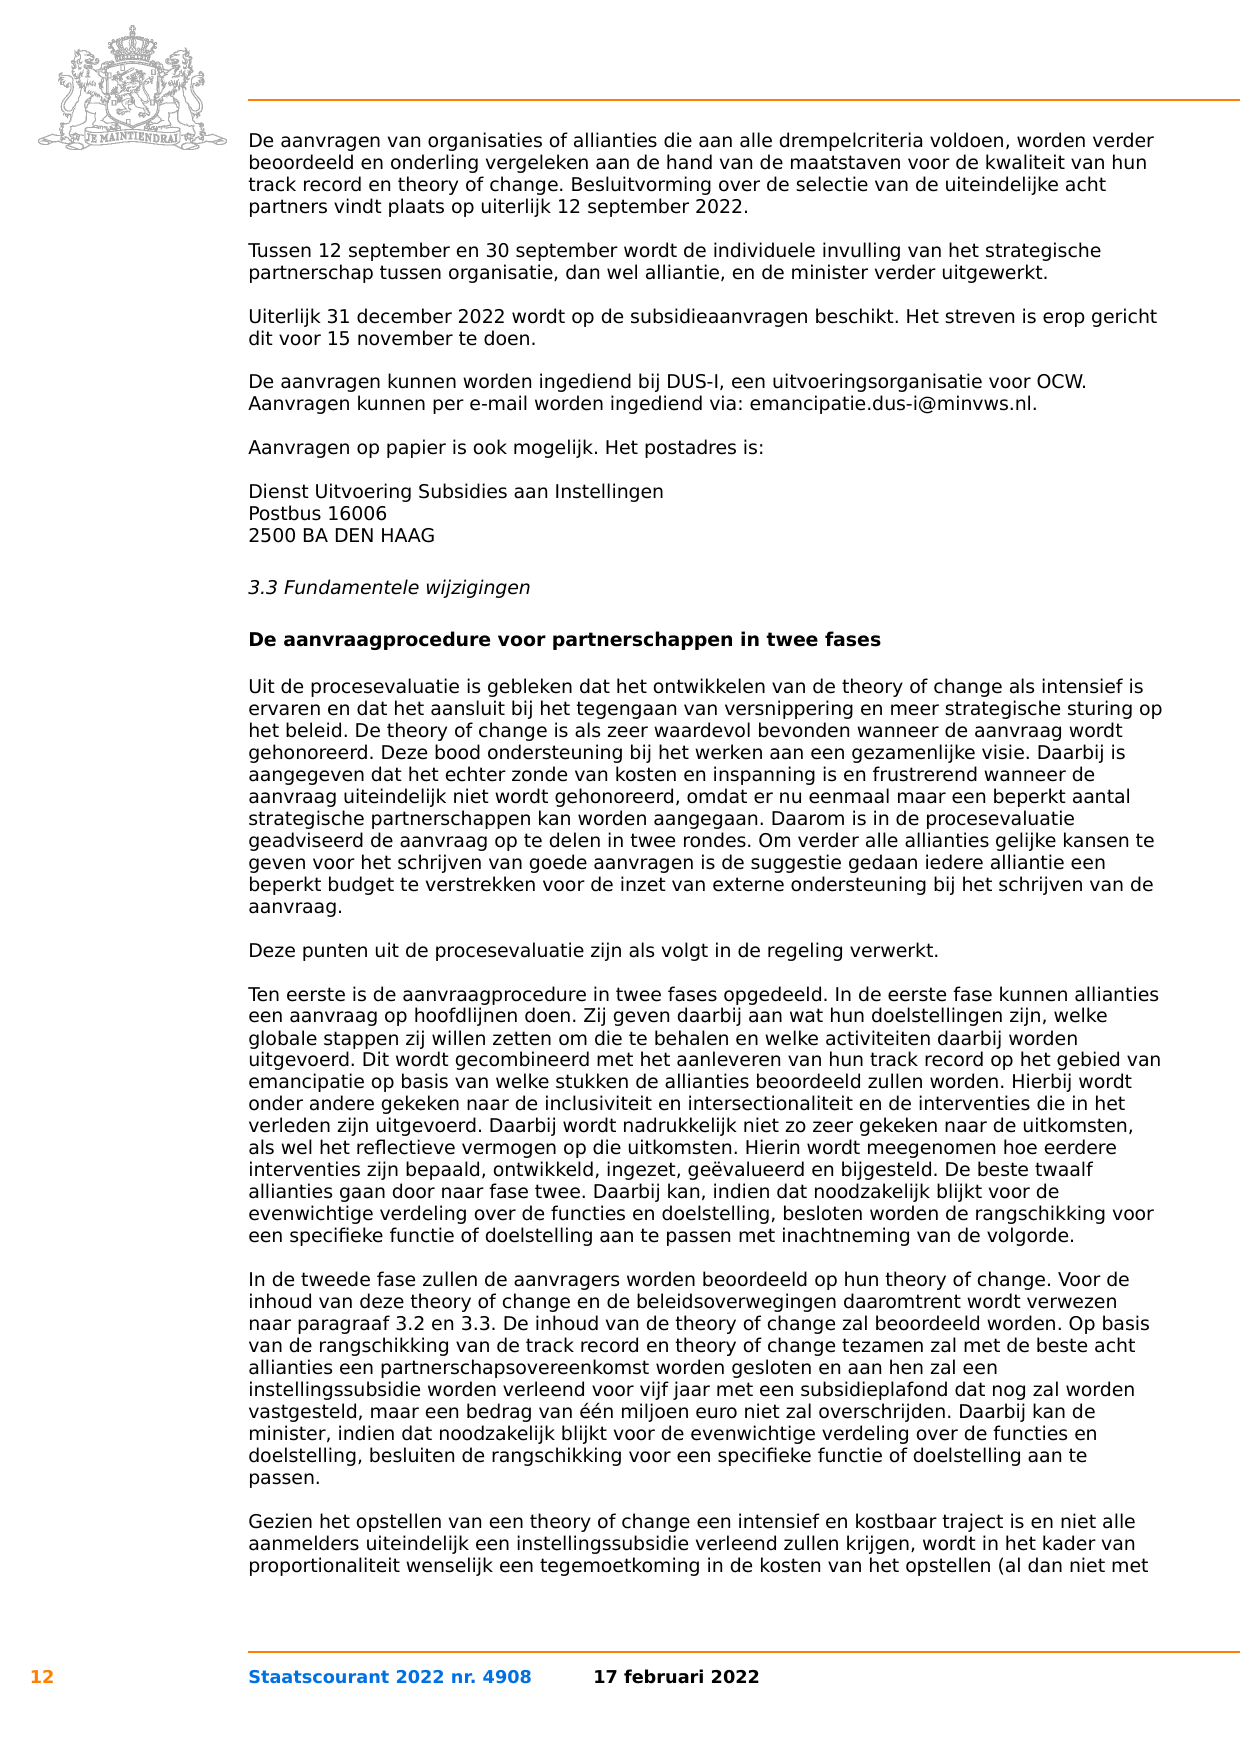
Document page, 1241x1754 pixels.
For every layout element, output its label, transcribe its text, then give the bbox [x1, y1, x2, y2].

text Aanvragen op papier is ook mogelijk. Het postadres is: [248, 437, 1163, 459]
text De aanvragen kunnen worden ingediend bij DUS-I, een uitvoeringsorganisatie voor OCW. Aanvragen kunnen per e-mail worden ingediend via: emancipatie.dus-i@minvws.nl. [248, 371, 1163, 415]
text 2500 BA DEN HAAG [248, 525, 1163, 547]
text Postbus 16006 [248, 503, 1163, 525]
text Ten eerste is de aanvraagprocedure in twee fases opgedeeld. In de eerste fase kunnen allianties een aanvraag op hoofdlijnen doen. Zij geven daarbij aan wat hun doelstellingen zijn, welke globale stappen zij willen zetten om die te behalen en welke activiteiten daarbij worden uitgevoerd. Dit wordt gecombineerd met het aanleveren van hun track record op het gebied van emancipatie op basis van welke stukken de allianties beoordeeld zullen worden. Hierbij wordt onder andere gekeken naar de inclusiviteit en intersectionaliteit en de interventies die in het verleden zijn uitgevoerd. Daarbij wordt nadrukkelijk niet zo zeer gekeken naar de uitkomsten, als wel het reflectieve vermogen op die uitkomsten. Hierin wordt meegenomen hoe eerdere interventies zijn bepaald, ontwikkeld, ingezet, geëvalueerd en bijgesteld. De beste twaalf allianties gaan door naar fase twee. Daarbij kan, indien dat noodzakelijk blijkt voor de evenwichtige verdeling over de functies en doelstelling, besloten worden de rangschikking voor een specifieke functie of doelstelling aan te passen met inachtneming van de volgorde. [248, 983, 1163, 1247]
picture [38, 25, 227, 150]
text Uit de procesevaluatie is gebleken dat het ontwikkelen van de theory of change als intensief is ervaren en dat het aansluit bij het tegengaan van versnippering en meer strategische sturing op het beleid. De theory of change is als zeer waardevol bevonden wanneer de aanvraag wordt gehonoreerd. Deze bood ondersteuning bij het werken aan een gezamenlijke visie. Daarbij is aangegeven dat het echter zonde van kosten en inspanning is en frustrerend wanneer de aanvraag uiteindelijk niet wordt gehonoreerd, omdat er nu eenmaal maar een beperkt aantal strategische partnerschappen kan worden aangegaan. Daarom is in de procesevaluatie geadviseerd de aanvraag op te delen in twee rondes. Om verder alle allianties gelijke kansen te geven voor het schrijven van goede aanvragen is de suggestie gedaan iedere alliantie een beperkt budget te verstrekken voor de inzet van externe ondersteuning bij het schrijven van de aanvraag. [248, 676, 1163, 918]
text In de tweede fase zullen de aanvragers worden beoordeeld op hun theory of change. Voor de inhoud van deze theory of change en de beleidsoverwegingen daaromtrent wordt verwezen naar paragraaf 3.2 en 3.3. De inhoud van de theory of change zal beoordeeld worden. Op basis van de rangschikking van de track record en theory of change tezamen zal met de beste acht allianties een partnerschapsovereenkomst worden gesloten en aan hen zal een instellingssubsidie worden verleend voor vijf jaar met een subsidieplafond dat nog zal worden vastgesteld, maar een bedrag van één miljoen euro niet zal overschrijden. Daarbij kan de minister, indien dat noodzakelijk blijkt voor de evenwichtige verdeling over de functies en doelstelling, besluiten de rangschikking voor een specifieke functie of doelstelling aan te passen. [248, 1269, 1163, 1489]
text Dienst Uitvoering Subsidies aan Instellingen [248, 481, 1163, 503]
text Uiterlijk 31 december 2022 wordt op de subsidieaanvragen beschikt. Het streven is erop gericht dit voor 15 november te doen. [248, 306, 1163, 349]
text De aanvragen van organisaties of allianties die aan alle drempelcriteria voldoen, worden verder beoordeeld en onderling vergeleken aan de hand van de maatstaven voor de kwaliteit van hun track record en theory of change. Besluitvorming over de selectie van de uiteindelijke acht partners vindt plaats op uiterlijk 12 september 2022. [248, 130, 1163, 218]
subtitle 3.3 Fundamentele wijzigingen [248, 577, 1163, 599]
text Tussen 12 september en 30 september wordt de individuele invulling van het strategische partnerschap tussen organisatie, dan wel alliantie, en de minister verder uitgewerkt. [248, 240, 1163, 284]
text Deze punten uit de procesevaluatie zijn als volgt in de regeling verwerkt. [248, 939, 1163, 962]
text Gezien het opstellen van een theory of change een intensief en kostbaar traject is en niet alle aanmelders uiteindelijk een instellingssubsidie verleend zullen krijgen, wordt in het kader van proportionaliteit wenselijk een tegemoetkoming in de kosten van het opstellen (al dan niet met [248, 1511, 1163, 1577]
subtitle De aanvraagprocedure voor partnerschappen in twee fases [248, 629, 1163, 651]
